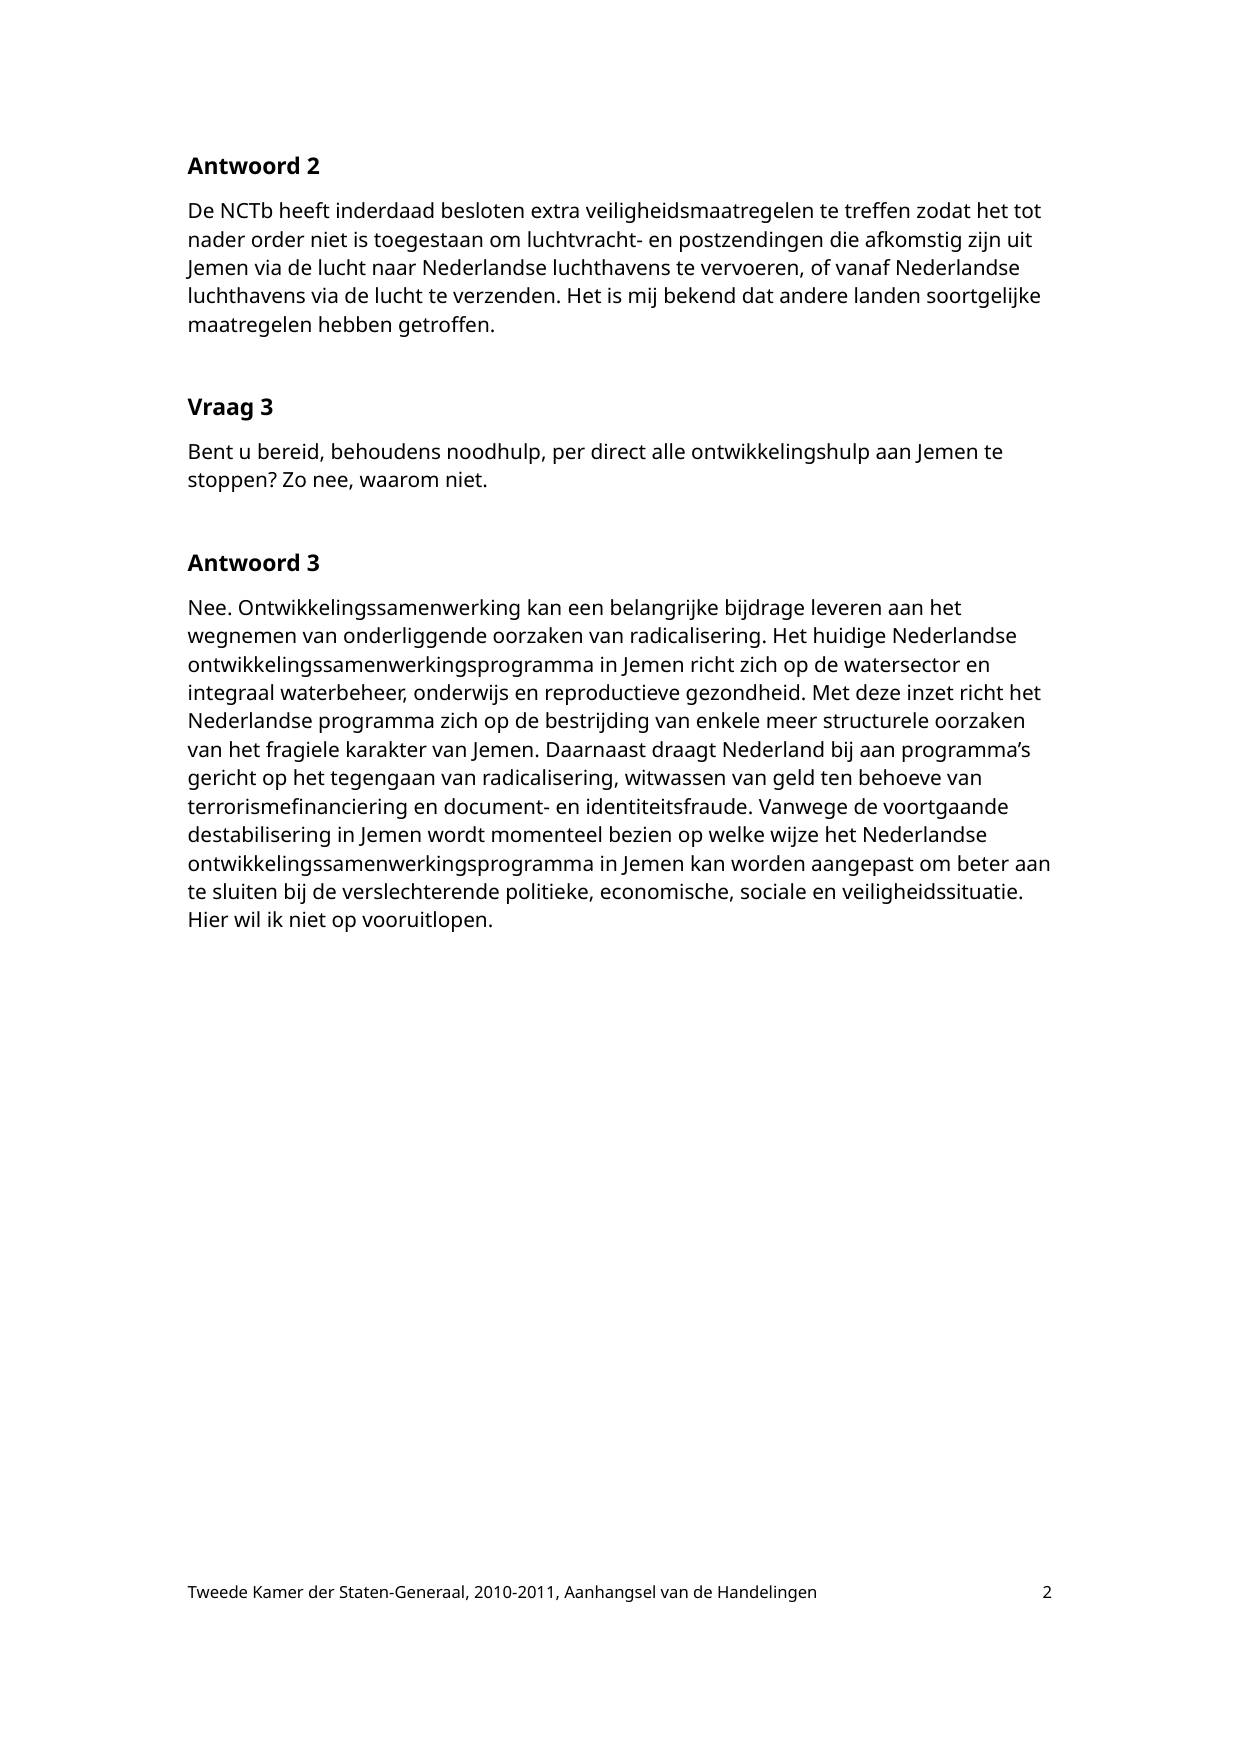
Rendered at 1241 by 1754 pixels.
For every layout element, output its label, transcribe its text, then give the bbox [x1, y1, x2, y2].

text Nee. Ontwikkelingssamenwerking kan een belangrijke bijdrage leveren aan het wegnemen van onderliggende oorzaken van radicalisering. Het huidige Nederlandse ontwikkelingssamenwerkingsprogramma in Jemen richt zich op de watersector en integraal waterbeheer, onderwijs en reproductieve gezondheid. Met deze inzet richt het Nederlandse programma zich op de bestrijding van enkele meer structurele oorzaken van het fragiele karakter van Jemen. Daarnaast draagt Nederland bij aan programma’s gericht op het tegengaan van radicalisering, witwassen van geld ten behoeve van terrorismefinanciering en document- en identiteitsfraude. Vanwege de voortgaande destabilisering in Jemen wordt momenteel bezien op welke wijze het Nederlandse ontwikkelingssamenwerkingsprogramma in Jemen kan worden aangepast om beter aan te sluiten bij de verslechterende politieke, economische, sociale en veiligheidssituatie. Hier wil ik niet op vooruitlopen. [187, 593, 1053, 934]
subtitle Antwoord 2 [187, 150, 1053, 181]
subtitle Vraag 3 [187, 391, 1053, 422]
text Bent u bereid, behoudens noodhulp, per direct alle ontwikkelingshulp aan Jemen te stoppen? Zo nee, waarom niet. [187, 437, 1053, 494]
text De NCTb heeft inderdaad besloten extra veiligheidsmaatregelen te treffen zodat het tot nader order niet is toegestaan om luchtvracht- en postzendingen die afkomstig zijn uit Jemen via de lucht naar Nederlandse luchthavens te vervoeren, of vanaf Nederlandse luchthavens via de lucht te verzenden. Het is mij bekend dat andere landen soortgelijke maatregelen hebben getroffen. [187, 196, 1053, 338]
subtitle Antwoord 3 [187, 547, 1053, 578]
